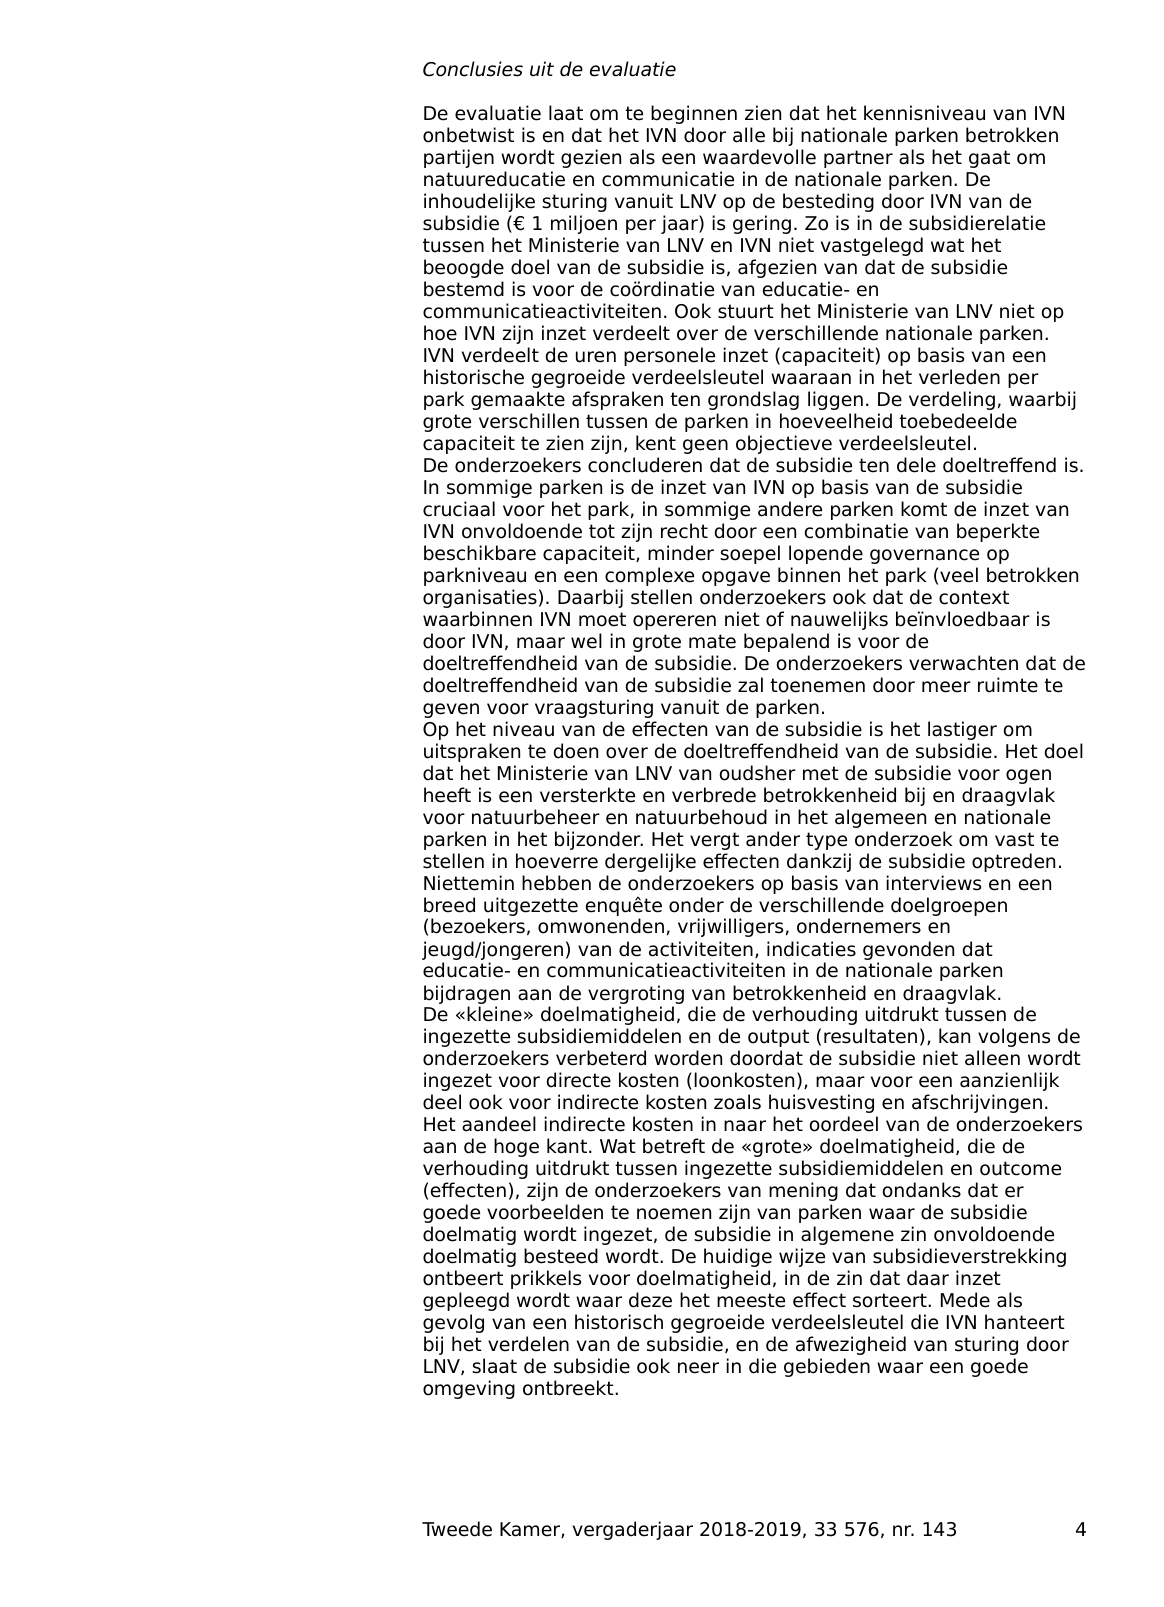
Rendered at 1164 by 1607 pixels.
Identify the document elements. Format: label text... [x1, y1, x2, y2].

text De onderzoekers concluderen dat de subsidie ten dele doeltreffend is. In sommige parken is de inzet van IVN op basis van de subsidie cruciaal voor het park, in sommige andere parken komt de inzet van IVN onvoldoende tot zijn recht door een combinatie van beperkte beschikbare capaciteit, minder soepel lopende governance op parkniveau en een complexe opgave binnen het park (veel betrokken organisaties). Daarbij stellen onderzoekers ook dat de context waarbinnen IVN moet opereren niet of nauwelijks beïnvloedbaar is door IVN, maar wel in grote mate bepalend is voor de doeltreffendheid van de subsidie. De onderzoekers verwachten dat de doeltreffendheid van de subsidie zal toenemen door meer ruimte te geven voor vraagsturing vanuit de parken. [422, 455, 1087, 719]
text De evaluatie laat om te beginnen zien dat het kennisniveau van IVN onbetwist is en dat het IVN door alle bij nationale parken betrokken partijen wordt gezien als een waardevolle partner als het gaat om natuureducatie en communicatie in de nationale parken. De inhoudelijke sturing vanuit LNV op de besteding door IVN van de subsidie (€ 1 miljoen per jaar) is gering. Zo is in de subsidierelatie tussen het Ministerie van LNV en IVN niet vastgelegd wat het beoogde doel van de subsidie is, afgezien van dat de subsidie bestemd is voor de coördinatie van educatie- en communicatieactiviteiten. Ook stuurt het Ministerie van LNV niet op hoe IVN zijn inzet verdeelt over de verschillende nationale parken. IVN verdeelt de uren personele inzet (capaciteit) op basis van een historische gegroeide verdeelsleutel waaraan in het verleden per park gemaakte afspraken ten grondslag liggen. De verdeling, waarbij grote verschillen tussen de parken in hoeveelheid toebedeelde capaciteit te zien zijn, kent geen objectieve verdeelsleutel. [422, 103, 1087, 455]
text De «kleine» doelmatigheid, die de verhouding uitdrukt tussen de ingezette subsidiemiddelen en de output (resultaten), kan volgens de onderzoekers verbeterd worden doordat de subsidie niet alleen wordt ingezet voor directe kosten (loonkosten), maar voor een aanzienlijk deel ook voor indirecte kosten zoals huisvesting en afschrijvingen. Het aandeel indirecte kosten in naar het oordeel van de onderzoekers aan de hoge kant. Wat betreft de «grote» doelmatigheid, die de verhouding uitdrukt tussen ingezette subsidiemiddelen en outcome (effecten), zijn de onderzoekers van mening dat ondanks dat er goede voorbeelden te noemen zijn van parken waar de subsidie doelmatig wordt ingezet, de subsidie in algemene zin onvoldoende doelmatig besteed wordt. De huidige wijze van subsidieverstrekking ontbeert prikkels voor doelmatigheid, in de zin dat daar inzet gepleegd wordt waar deze het meeste effect sorteert. Mede als gevolg van een historisch gegroeide verdeelsleutel die IVN hanteert bij het verdelen van de subsidie, en de afwezigheid van sturing door LNV, slaat de subsidie ook neer in die gebieden waar een goede omgeving ontbreekt. [422, 1004, 1087, 1400]
text Op het niveau van de effecten van de subsidie is het lastiger om uitspraken te doen over de doeltreffendheid van de subsidie. Het doel dat het Ministerie van LNV van oudsher met de subsidie voor ogen heeft is een versterkte en verbrede betrokkenheid bij en draagvlak voor natuurbeheer en natuurbehoud in het algemeen en nationale parken in het bijzonder. Het vergt ander type onderzoek om vast te stellen in hoeverre dergelijke effecten dankzij de subsidie optreden. Niettemin hebben de onderzoekers op basis van interviews en een breed uitgezette enquête onder de verschillende doelgroepen (bezoekers, omwonenden, vrijwilligers, ondernemers en jeugd/jongeren) van de activiteiten, indicaties gevonden dat educatie- en communicatieactiviteiten in de nationale parken bijdragen aan de vergroting van betrokkenheid en draagvlak. [422, 719, 1087, 1004]
subtitle Conclusies uit de evaluatie [422, 59, 1087, 81]
